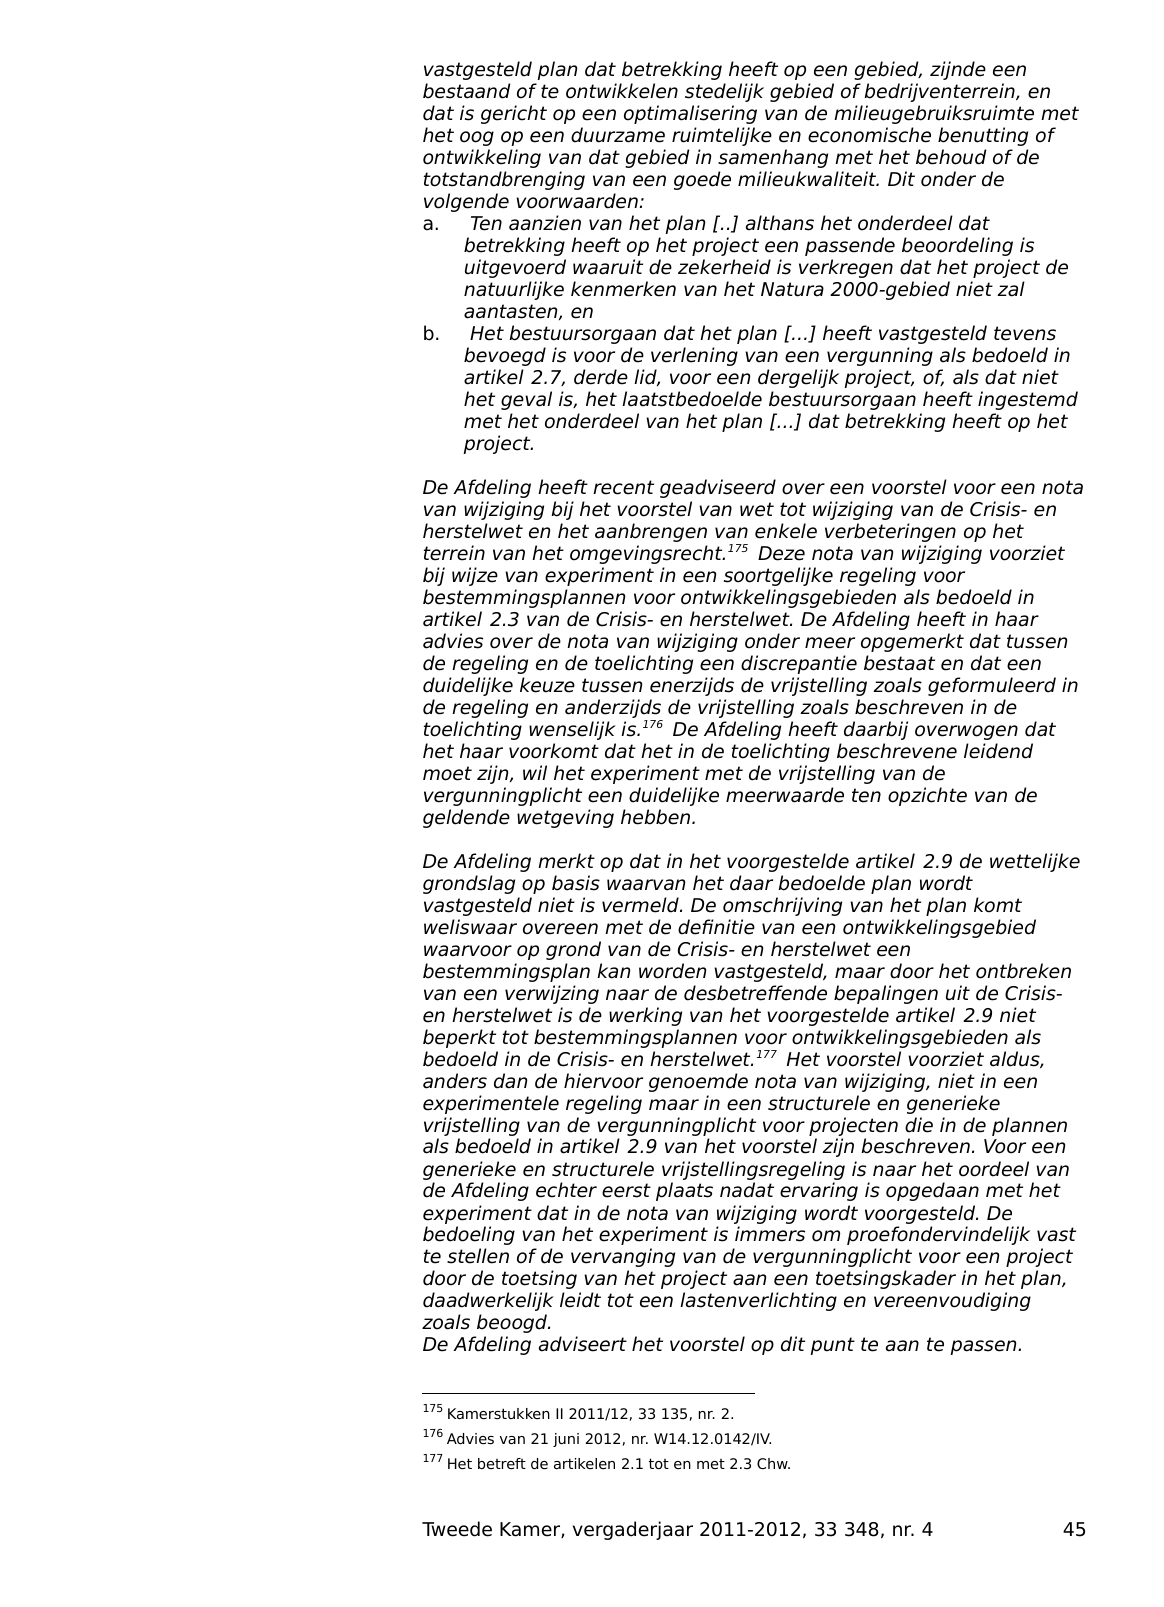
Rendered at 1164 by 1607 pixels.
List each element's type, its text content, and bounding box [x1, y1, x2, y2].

text Kamerstukken II 2011/12, 33 135, nr. 2. [422, 1402, 1087, 1424]
text De Afdeling heeft recent geadviseerd over een voorstel voor een nota van wijziging bij het voorstel van wet tot wijziging van de Crisis- en herstelwet en het aanbrengen van enkele verbeteringen op het terrein van het omgevingsrecht. Deze nota van wijziging voorziet bij wijze van experiment in een soortgelijke regeling voor bestemmingsplannen voor ontwikkelingsgebieden als bedoeld in artikel 2.3 van de Crisis- en herstelwet. De Afdeling heeft in haar advies over de nota van wijziging onder meer opgemerkt dat tussen de regeling en de toelichting een discrepantie bestaat en dat een duidelijke keuze tussen enerzijds de vrijstelling zoals geformuleerd in de regeling en anderzijds de vrijstelling zoals beschreven in de toelichting wenselijk is. De Afdeling heeft daarbij overwogen dat het haar voorkomt dat het in de toelichting beschrevene leidend moet zijn, wil het experiment met de vrijstelling van de vergunningplicht een duidelijke meerwaarde ten opzichte van de geldende wetgeving hebben. [422, 477, 1087, 828]
text b. Het bestuursorgaan dat het plan [...] heeft vastgesteld tevens bevoegd is voor de verlening van een vergunning als bedoeld in artikel 2.7, derde lid, voor een dergelijk project, of, als dat niet het geval is, het laatstbedoelde bestuursorgaan heeft ingestemd met het onderdeel van het plan [...] dat betrekking heeft op het project. [422, 323, 1087, 455]
text Advies van 21 juni 2012, nr. W14.12.0142/IV. [422, 1427, 1087, 1449]
text Het betreft de artikelen 2.1 tot en met 2.3 Chw. [422, 1452, 1087, 1474]
text De Afdeling merkt op dat in het voorgestelde artikel 2.9 de wettelijke grondslag op basis waarvan het daar bedoelde plan wordt vastgesteld niet is vermeld. De omschrijving van het plan komt weliswaar overeen met de definitie van een ontwikkelingsgebied waarvoor op grond van de Crisis- en herstelwet een bestemmingsplan kan worden vastgesteld, maar door het ontbreken van een verwijzing naar de desbetreffende bepalingen uit de Crisis- en herstelwet is de werking van het voorgestelde artikel 2.9 niet beperkt tot bestemmingsplannen voor ontwikkelingsgebieden als bedoeld in de Crisis- en herstelwet. Het voorstel voorziet aldus, anders dan de hiervoor genoemde nota van wijziging, niet in een experimentele regeling maar in een structurele en generieke vrijstelling van de vergunningplicht voor projecten die in de plannen als bedoeld in artikel 2.9 van het voorstel zijn beschreven. Voor een generieke en structurele vrijstellingsregeling is naar het oordeel van de Afdeling echter eerst plaats nadat ervaring is opgedaan met het experiment dat in de nota van wijziging wordt voorgesteld. De bedoeling van het experiment is immers om proefondervindelijk vast te stellen of de vervanging van de vergunningplicht voor een project door de toetsing van het project aan een toetsingskader in het plan, daadwerkelijk leidt tot een lastenverlichting en vereenvoudiging zoals beoogd. [422, 851, 1087, 1334]
text De Afdeling adviseert het voorstel op dit punt te aan te passen. [422, 1334, 1087, 1356]
text vastgesteld plan dat betrekking heeft op een gebied, zijnde een bestaand of te ontwikkelen stedelijk gebied of bedrijventerrein, en dat is gericht op een optimalisering van de milieugebruiksruimte met het oog op een duurzame ruimtelijke en economische benutting of ontwikkeling van dat gebied in samenhang met het behoud of de totstandbrenging van een goede milieukwaliteit. Dit onder de volgende voorwaarden: [422, 59, 1087, 213]
text a. Ten aanzien van het plan [..] althans het onderdeel dat betrekking heeft op het project een passende beoordeling is uitgevoerd waaruit de zekerheid is verkregen dat het project de natuurlijke kenmerken van het Natura 2000-gebied niet zal aantasten, en [422, 213, 1087, 323]
